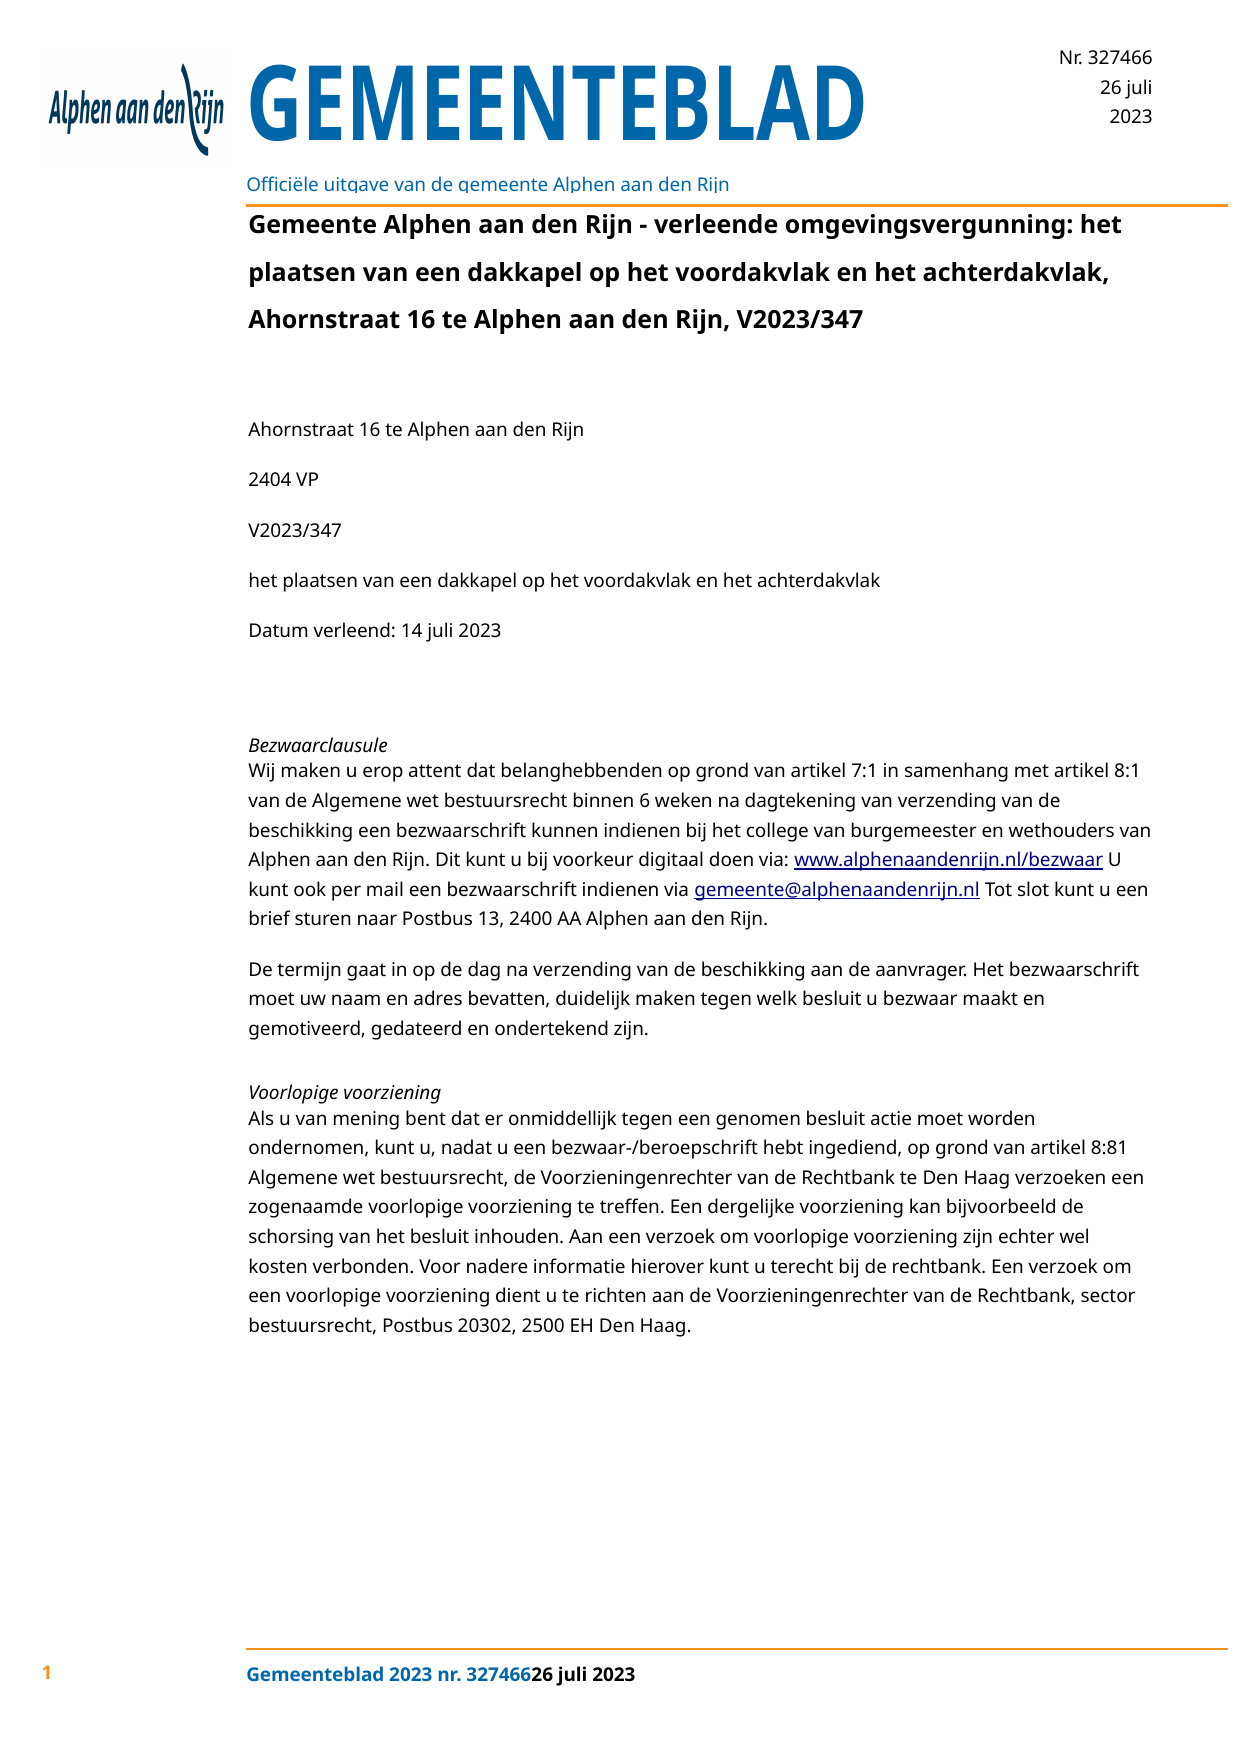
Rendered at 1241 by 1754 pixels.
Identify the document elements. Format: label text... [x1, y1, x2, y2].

text Datum verleend: 14 juli 2023 [248, 618, 1152, 643]
text Ahornstraat 16 te Alphen aan den Rijn [248, 416, 1152, 442]
text Als u van mening bent dat er onmiddellijk tegen een genomen besluit actie moet worden ondernomen, kunt u, nadat u een bezwaar-/beroepschrift hebt ingediend, op grond van artikel 8:81 Algemene wet bestuursrecht, de Voorzieningenrechter van de Rechtbank te Den Haag verzoeken een zogenaamde voorlopige voorziening te treffen. Een dergelijke voorziening kan bijvoorbeeld de schorsing van het besluit inhouden. Aan een verzoek om voorlopige voorziening zijn echter wel kosten verbonden. Voor nadere informatie hierover kunt u terecht bij de rechtbank. Een verzoek om een voorlopige voorziening dient u te richten aan de Voorzieningenrechter van de Rechtbank, sector bestuursrecht, Postbus 20302, 2500 EH Den Haag. [248, 1105, 1152, 1338]
text Bezwaarclausule [248, 732, 1152, 758]
text De termijn gaat in op de dag na verzending van de beschikking aan de aanvrager. Het bezwaarschrift moet uw naam en adres bevatten, duidelijk maken tegen welk besluit u bezwaar maakt en gemotiveerd, gedateerd en ondertekend zijn. [248, 956, 1152, 1041]
text Gemeente Alphen aan den Rijn - verleende omgevingsvergunning: het plaatsen van een dakkapel op het voordakvlak en het achterdakvlak, Ahornstraat 16 te Alphen aan den Rijn, V2023/347 [248, 207, 1152, 336]
text 2404 VP [248, 466, 1152, 492]
text Voorlopige voorziening [248, 1079, 1152, 1105]
text Wij maken u erop attent dat belanghebbenden op grond van artikel 7:1 in samenhang met artikel 8:1 van de Algemene wet bestuursrecht binnen 6 weken na dagtekening van verzending van de beschikking een bezwaarschrift kunnen indienen bij het college van burgemeester en wethouders van Alphen aan den Rijn. Dit kunt u bij voorkeur digitaal doen via: www.alphenaandenrijn.nl/bezwaar U kunt ook per mail een bezwaarschrift indienen via gemeente@alphenaandenrijn.nl Tot slot kunt u een brief sturen naar Postbus 13, 2400 AA Alphen aan den Rijn. [248, 758, 1152, 931]
text het plaatsen van een dakkapel op het voordakvlak en het achterdakvlak [248, 567, 1152, 593]
picture [41, 47, 231, 172]
text V2023/347 [248, 517, 1152, 542]
